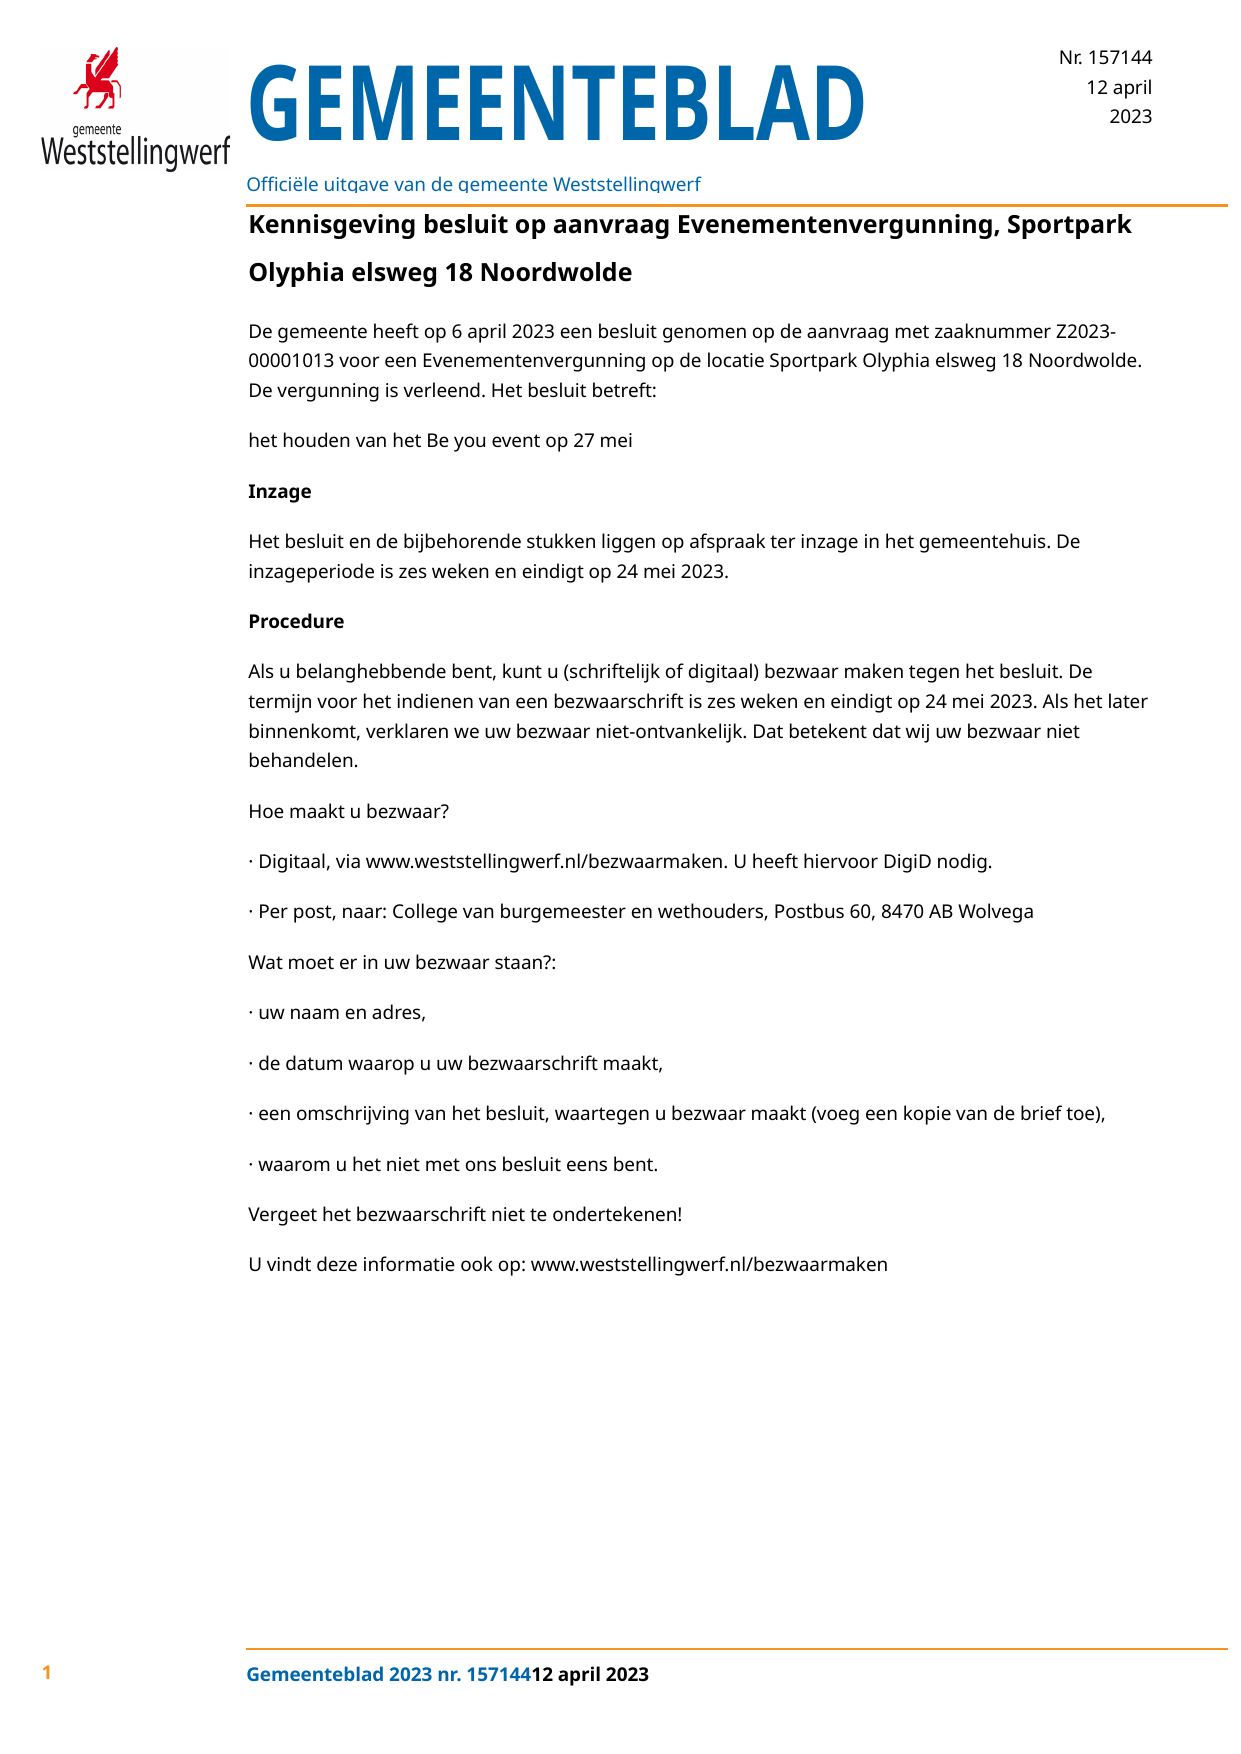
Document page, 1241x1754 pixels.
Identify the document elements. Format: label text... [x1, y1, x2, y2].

text · waarom u het niet met ons besluit eens bent. [248, 1151, 1152, 1177]
text · een omschrijving van het besluit, waartegen u bezwaar maakt (voeg een kopie van de brief toe), [248, 1100, 1152, 1126]
text Kennisgeving besluit op aanvraag Evenementenvergunning, Sportpark Olyphia elsweg 18 Noordwolde [248, 207, 1152, 288]
picture [41, 47, 231, 172]
text · Per post, naar: College van burgemeester en wethouders, Postbus 60, 8470 AB Wolvega [248, 899, 1152, 924]
text U vindt deze informatie ook op: www.weststellingwerf.nl/bezwaarmaken [248, 1252, 1152, 1277]
text Vergeet het bezwaarschrift niet te ondertekenen! [248, 1201, 1152, 1227]
text Wat moet er in uw bezwaar staan?: [248, 949, 1152, 975]
text Het besluit en de bijbehorende stukken liggen op afspraak ter inzage in het gemeentehuis. De inzageperiode is zes weken en eindigt op 24 mei 2023. [248, 528, 1152, 584]
text · uw naam en adres, [248, 999, 1152, 1025]
text het houden van het Be you event op 27 mei [248, 427, 1152, 453]
text · de datum waarop u uw bezwaarschrift maakt, [248, 1050, 1152, 1076]
text · Digitaal, via www.weststellingwerf.nl/bezwaarmaken. U heeft hiervoor DigiD nodig. [248, 848, 1152, 874]
text Procedure [248, 608, 1152, 634]
text Inzage [248, 478, 1152, 504]
text De gemeente heeft op 6 april 2023 een besluit genomen op de aanvraag met zaaknummer Z2023-00001013 voor een Evenementenvergunning op de locatie Sportpark Olyphia elsweg 18 Noordwolde. De vergunning is verleend. Het besluit betreft: [248, 318, 1152, 403]
text Hoe maakt u bezwaar? [248, 798, 1152, 824]
text Als u belanghebbende bent, kunt u (schriftelijk of digitaal) bezwaar maken tegen het besluit. De termijn voor het indienen van een bezwaarschrift is zes weken en eindigt op 24 mei 2023. Als het later binnenkomt, verklaren we uw bezwaar niet-ontvankelijk. Dat betekent dat wij uw bezwaar niet behandelen. [248, 659, 1152, 773]
